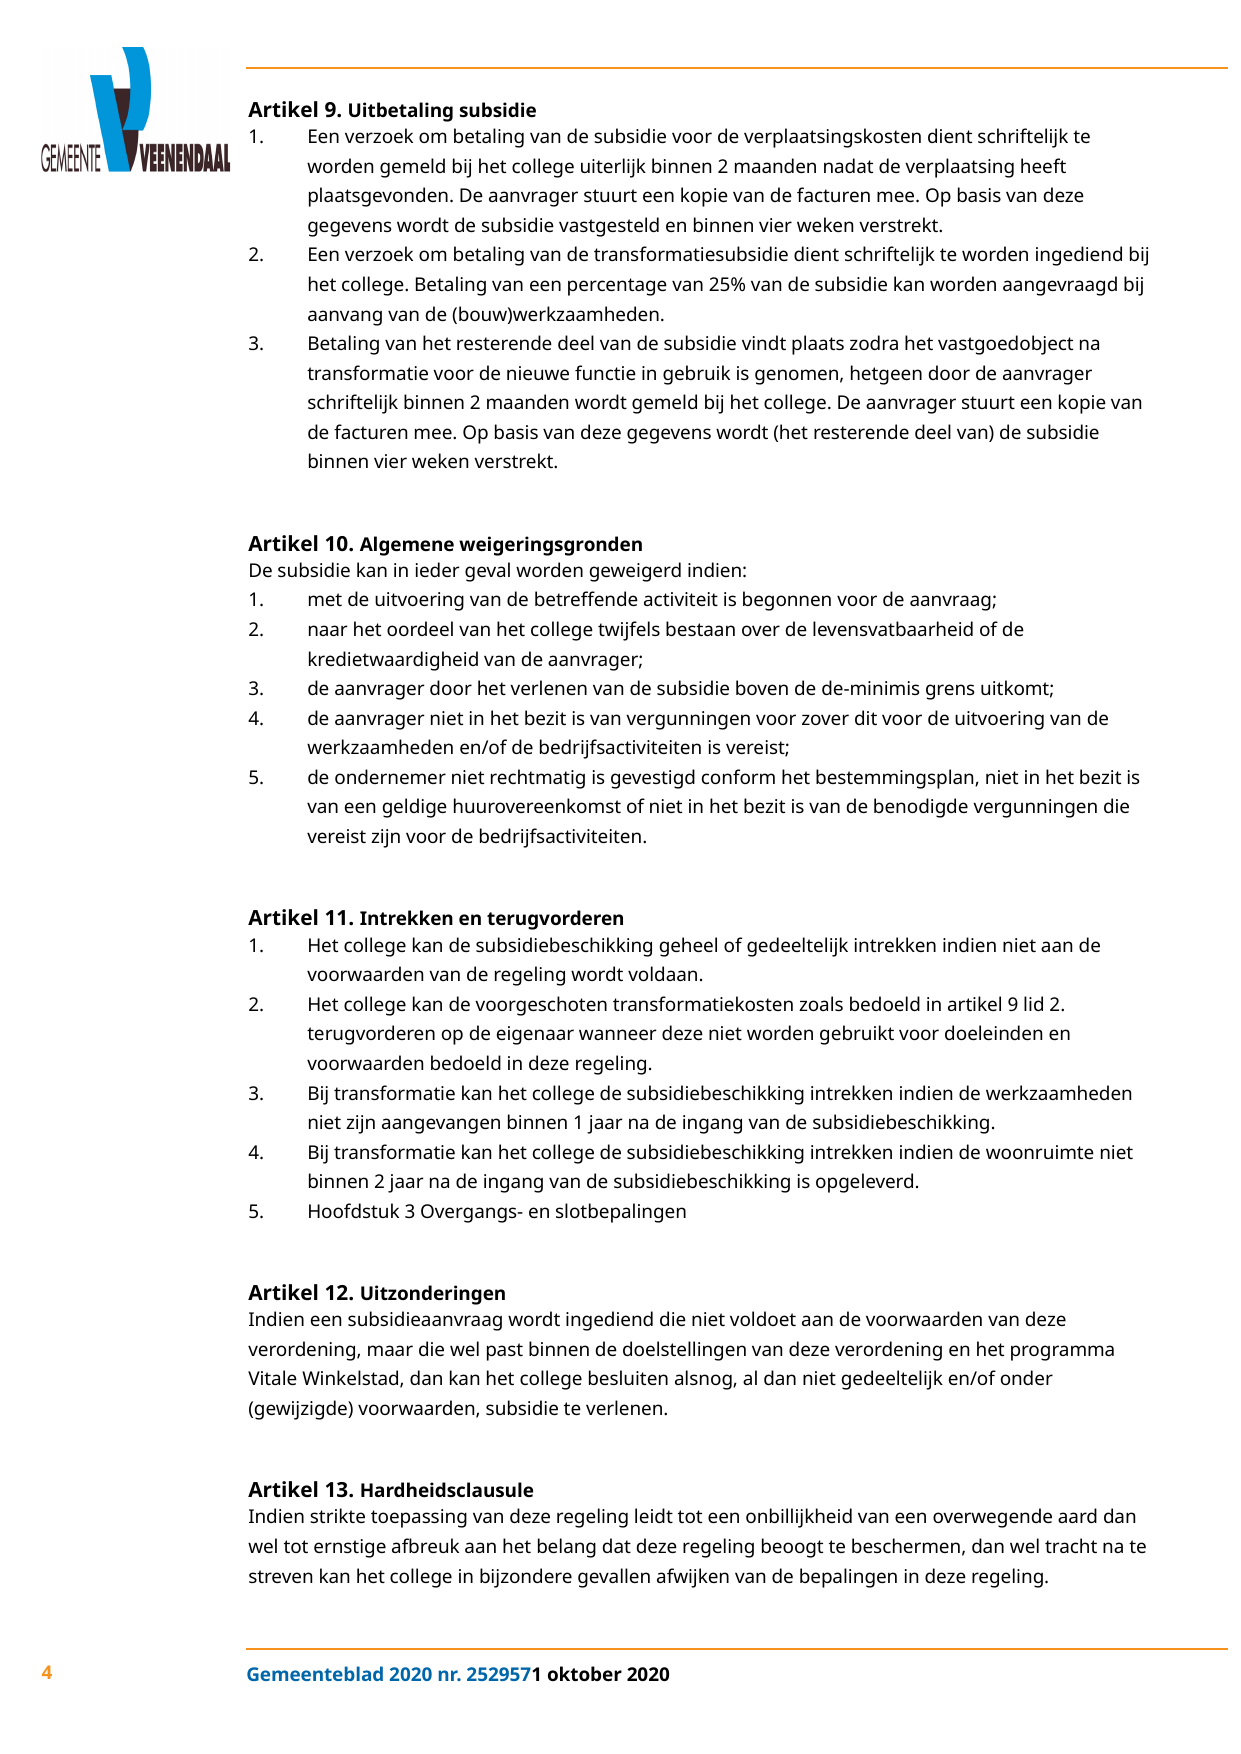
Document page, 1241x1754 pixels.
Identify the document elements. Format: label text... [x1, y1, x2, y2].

picture [41, 47, 130, 172]
list Hoofdstuk 3 Overgangs- en slotbepalingen [248, 1198, 1152, 1224]
list Een verzoek om betaling van de transformatiesubsidie dient schriftelijk te worden ingediend bij het college. Betaling van een percentage van 25% van de subsidie kan worden aangevraagd bij aanvang van de (bouw)werkzaamheden. [248, 242, 1152, 326]
list Een verzoek om betaling van de subsidie voor de verplaatsingskosten dient schriftelijk te worden gemeld bij het college uiterlijk binnen 2 maanden nadat de verplaatsing heeft plaatsgevonden. De aanvrager stuurt een kopie van de facturen mee. Op basis van deze gegevens wordt de subsidie vastgesteld en binnen vier weken verstrekt. [248, 123, 1152, 238]
list de aanvrager niet in het bezit is van vergunningen voor zover dit voor de uitvoering van de werkzaamheden en/of de bedrijfsactiviteiten is vereist; [248, 705, 1152, 760]
list Bij transformatie kan het college de subsidiebeschikking intrekken indien de woonruimte niet binnen 2 jaar na de ingang van de subsidiebeschikking is opgeleverd. [248, 1139, 1152, 1194]
text Artikel 12. Uitzonderingen [248, 1278, 1152, 1306]
list Bij transformatie kan het college de subsidiebeschikking intrekken indien de werkzaamheden niet zijn aangevangen binnen 1 jaar na de ingang van de subsidiebeschikking. [248, 1080, 1152, 1135]
list naar het oordeel van het college twijfels bestaan over de levensvatbaarheid of de kredietwaardigheid van de aanvrager; [248, 616, 1152, 672]
list Het college kan de subsidiebeschikking geheel of gedeeltelijk intrekken indien niet aan de voorwaarden van de regeling wordt voldaan. [248, 932, 1152, 987]
list met de uitvoering van de betreffende activiteit is begonnen voor de aanvraag; [248, 587, 1152, 612]
text Artikel 11. Intrekken en terugvorderen [248, 903, 1152, 932]
text Indien strikte toepassing van deze regeling leidt tot een onbillijkheid van een overwegende aard dan wel tot ernstige afbreuk aan het belang dat deze regeling beoogt te beschermen, dan wel tracht na te streven kan het college in bijzondere gevallen afwijken van de bepalingen in deze regeling. [248, 1504, 1152, 1588]
list de ondernemer niet rechtmatig is gevestigd conform het bestemmingsplan, niet in het bezit is van een geldige huurovereenkomst of niet in het bezit is van de benodigde vergunningen die vereist zijn voor de bedrijfsactiviteiten. [248, 764, 1152, 849]
text De subsidie kan in ieder geval worden geweigerd indien: [248, 557, 1152, 583]
text Indien een subsidieaanvraag wordt ingediend die niet voldoet aan de voorwaarden van deze verordening, maar die wel past binnen de doelstellingen van deze verordening en het programma Vitale Winkelstad, dan kan het college besluiten alsnog, al dan niet gedeeltelijk en/of onder (gewijzigde) voorwaarden, subsidie te verlenen. [248, 1306, 1152, 1421]
text Artikel 9. Uitbetaling subsidie [248, 95, 1152, 123]
list Betaling van het resterende deel van de subsidie vindt plaats zodra het vastgoedobject na transformatie voor de nieuwe functie in gebruik is genomen, hetgeen door de aanvrager schriftelijk binnen 2 maanden wordt gemeld bij het college. De aanvrager stuurt een kopie van de facturen mee. Op basis van deze gegevens wordt (het resterende deel van) de subsidie binnen vier weken verstrekt. [248, 330, 1152, 474]
list de aanvrager door het verlenen van de subsidie boven de de-minimis grens uitkomt; [248, 675, 1152, 701]
list Het college kan de voorgeschoten transformatiekosten zoals bedoeld in artikel 9 lid 2. terugvorderen op de eigenaar wanneer deze niet worden gebruikt voor doeleinden en voorwaarden bedoeld in deze regeling. [248, 991, 1152, 1076]
text Artikel 10. Algemene weigeringsgronden [248, 529, 1152, 557]
text Artikel 13. Hardheidsclausule [248, 1475, 1152, 1504]
picture [123, 47, 231, 172]
